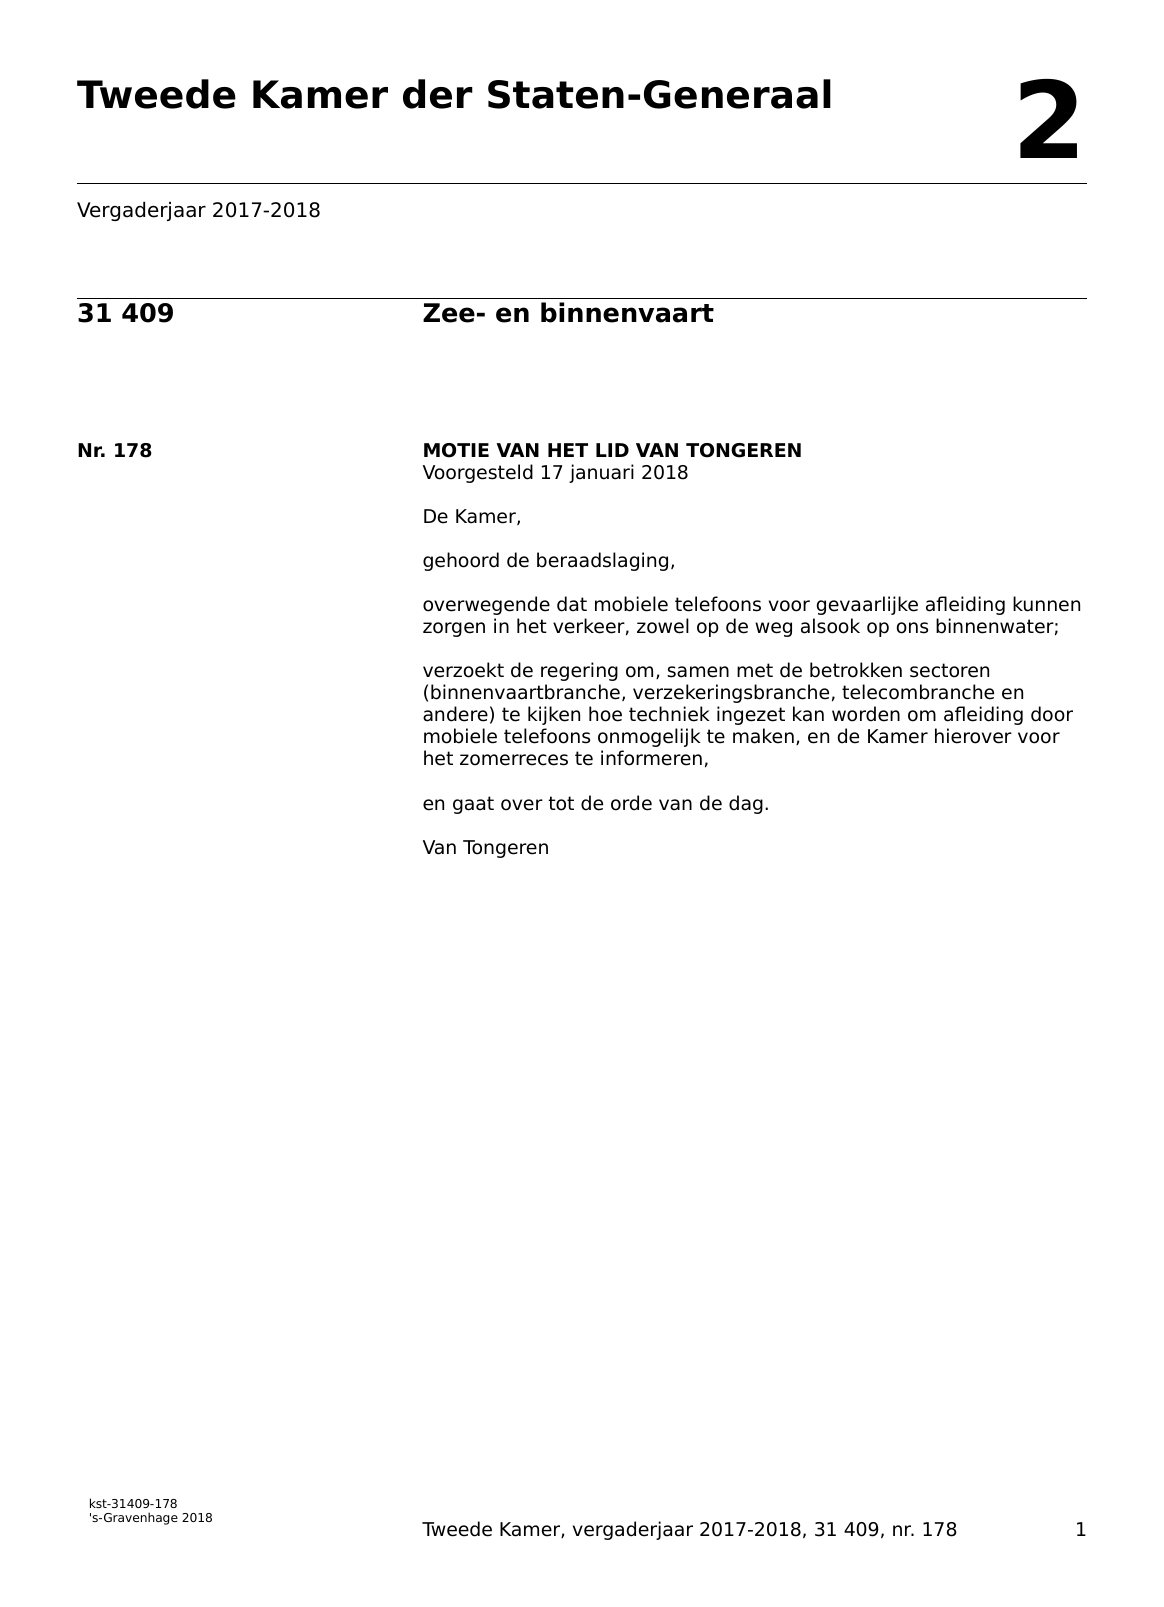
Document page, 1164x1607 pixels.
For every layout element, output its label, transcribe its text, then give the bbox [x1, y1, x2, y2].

table_header 2 [886, 59, 1087, 183]
subtitle 31 409 Zee- en binnenvaart [77, 299, 1087, 329]
text kst-31409-178 [88, 1497, 323, 1511]
text overwegende dat mobiele telefoons voor gevaarlijke afleiding kunnen zorgen in het verkeer, zowel op de weg alsook op ons binnenwater; [422, 594, 1087, 638]
text Van Tongeren [422, 837, 1087, 858]
table_cell Vergaderjaar 2017-2018 [77, 184, 1087, 298]
text en gaat over tot de orde van de dag. [422, 792, 1087, 814]
text De Kamer, [422, 506, 1087, 528]
text gehoord de beraadslaging, [422, 550, 1087, 572]
text verzoekt de regering om, samen met de betrokken sectoren (binnenvaartbranche, verzekeringsbranche, telecombranche en andere) te kijken hoe techniek ingezet kan worden om afleiding door mobiele telefoons onmogelijk te maken, en de Kamer hierover voor het zomerreces te informeren, [422, 660, 1087, 770]
text 's-Gravenhage 2018 [88, 1511, 323, 1525]
subtitle Nr. 178 MOTIE VAN HET LID VAN TONGEREN [77, 440, 1087, 462]
table_header Tweede Kamer der Staten-Generaal [77, 59, 886, 183]
text Voorgesteld 17 januari 2018 [422, 462, 1087, 484]
